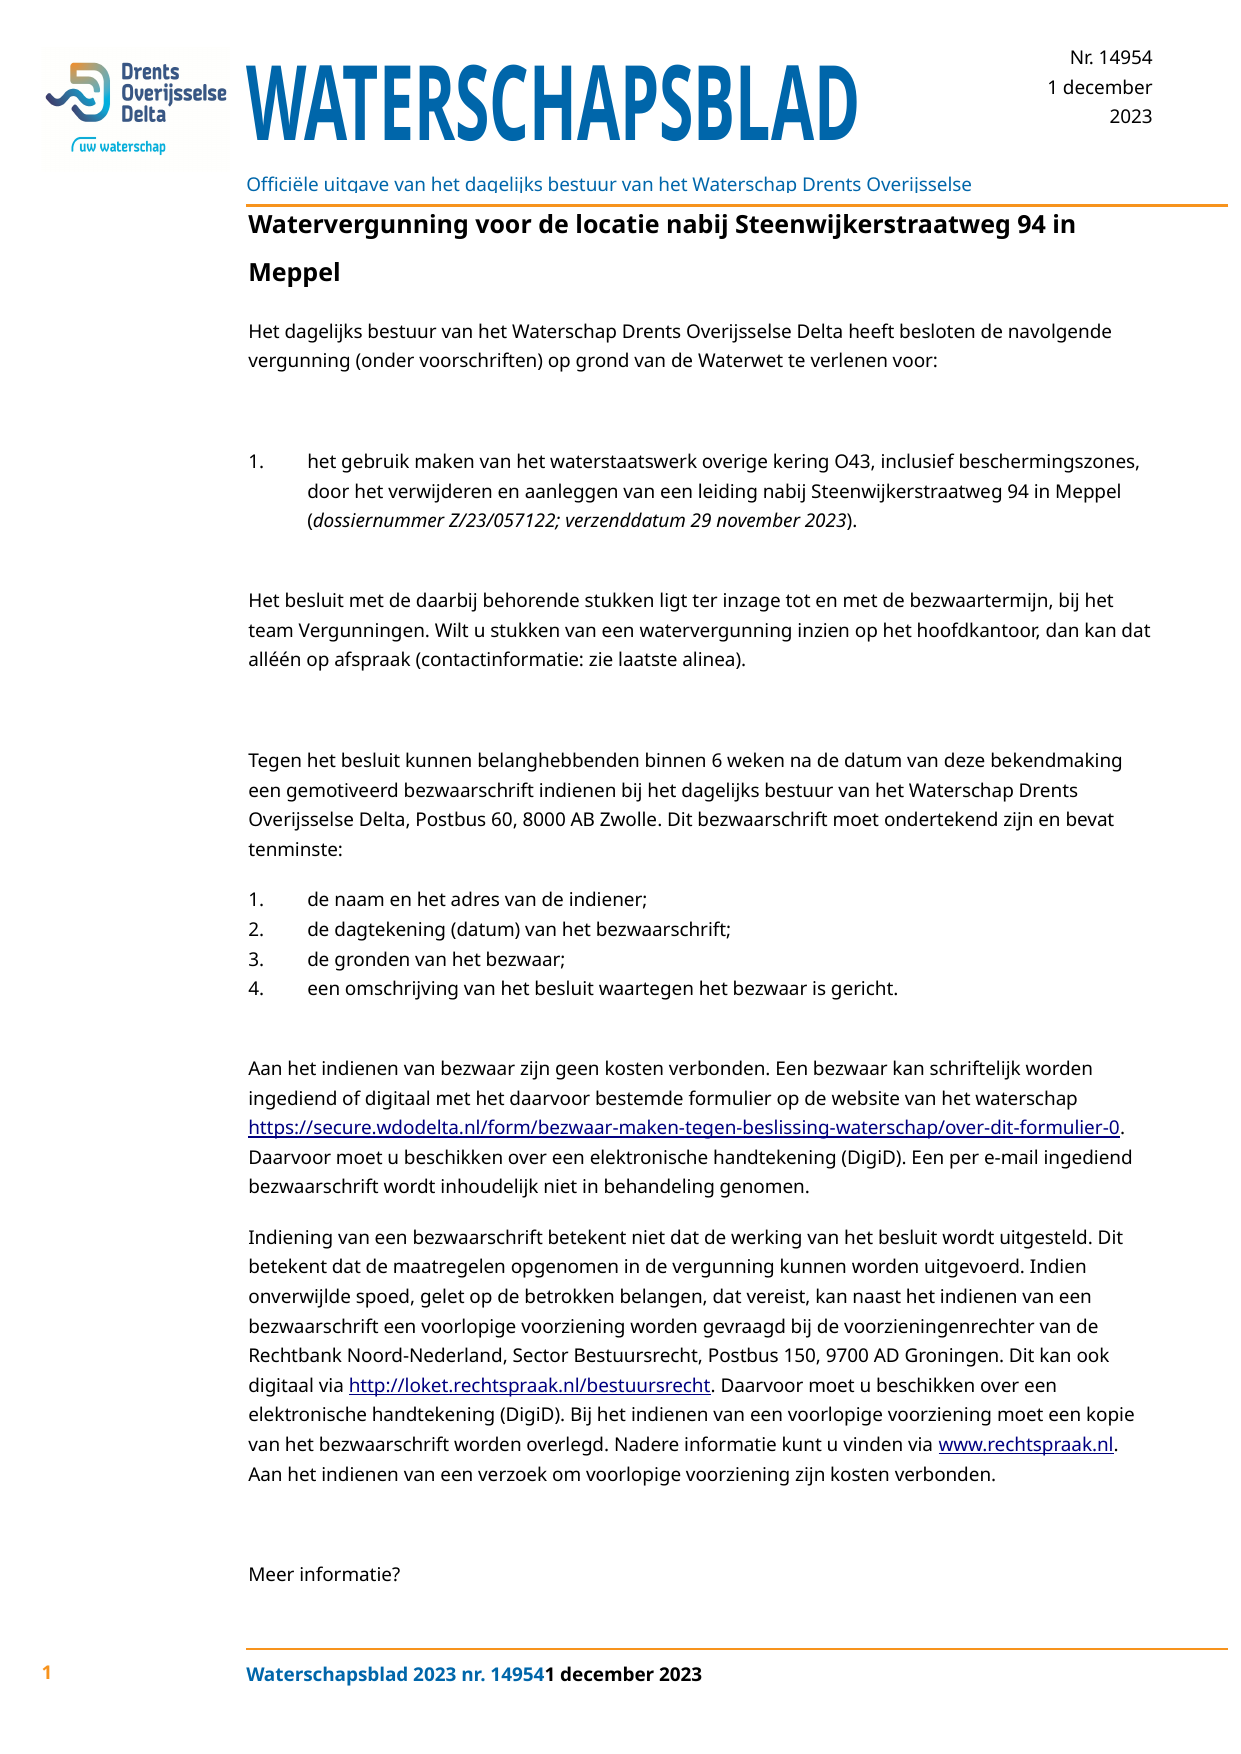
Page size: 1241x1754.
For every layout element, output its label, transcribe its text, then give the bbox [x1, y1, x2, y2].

text Het besluit met de daarbij behorende stukken ligt ter inzage tot en met de bezwaartermijn, bij het team Vergunningen. Wilt u stukken van een watervergunning inzien op het hoofdkantoor, dan kan dat alléén op afspraak (contactinformatie: zie laatste alinea). [248, 587, 1152, 672]
list het gebruik maken van het waterstaatswerk overige kering O43, inclusief beschermingszones, door het verwijderen en aanleggen van een leiding nabij Steenwijkerstraatweg 94 in Meppel (dossiernummer Z/23/057122; verzenddatum 29 november 2023). [248, 448, 1152, 533]
list een omschrijving van het besluit waartegen het bezwaar is gericht. [248, 975, 1152, 1001]
text Watervergunning voor de locatie nabij Steenwijkerstraatweg 94 in Meppel [248, 207, 1152, 288]
picture [41, 47, 231, 172]
text Meer informatie? [248, 1562, 1152, 1587]
text Tegen het besluit kunnen belanghebbenden binnen 6 weken na de datum van deze bekendmaking een gemotiveerd bezwaarschrift indienen bij het dagelijks bestuur van het Waterschap Drents Overijsselse Delta, Postbus 60, 8000 AB Zwolle. Dit bezwaarschrift moet ondertekend zijn en bevat tenminste: [248, 747, 1152, 862]
text Indiening van een bezwaarschrift betekent niet dat de werking van het besluit wordt uitgesteld. Dit betekent dat de maatregelen opgenomen in de vergunning kunnen worden uitgevoerd. Indien onverwijlde spoed, gelet op de betrokken belangen, dat vereist, kan naast het indienen van een bezwaarschrift een voorlopige voorziening worden gevraagd bij de voorzieningenrechter van de Rechtbank Noord-Nederland, Sector Bestuursrecht, Postbus 150, 9700 AD Groningen. Dit kan ook digitaal via http://loket.rechtspraak.nl/bestuursrecht. Daarvoor moet u beschikken over een elektronische handtekening (DigiD). Bij het indienen van een voorlopige voorziening moet een kopie van het bezwaarschrift worden overlegd. Nadere informatie kunt u vinden via www.rechtspraak.nl. Aan het indienen van een verzoek om voorlopige voorziening zijn kosten verbonden. [248, 1224, 1152, 1487]
list de dagtekening (datum) van het bezwaarschrift; [248, 916, 1152, 942]
list de naam en het adres van de indiener; [248, 887, 1152, 912]
text Aan het indienen van bezwaar zijn geen kosten verbonden. Een bezwaar kan schriftelijk worden ingediend of digitaal met het daarvoor bestemde formulier op de website van het waterschap https://secure.wdodelta.nl/form/bezwaar-maken-tegen-beslissing-waterschap/over-dit-formulier-0. Daarvoor moet u beschikken over een elektronische handtekening (DigiD). Een per e-mail ingediend bezwaarschrift wordt inhoudelijk niet in behandeling genomen. [248, 1055, 1152, 1199]
text Het dagelijks bestuur van het Waterschap Drents Overijsselse Delta heeft besloten de navolgende vergunning (onder voorschriften) op grond van de Waterwet te verlenen voor: [248, 318, 1152, 373]
list de gronden van het bezwaar; [248, 946, 1152, 972]
